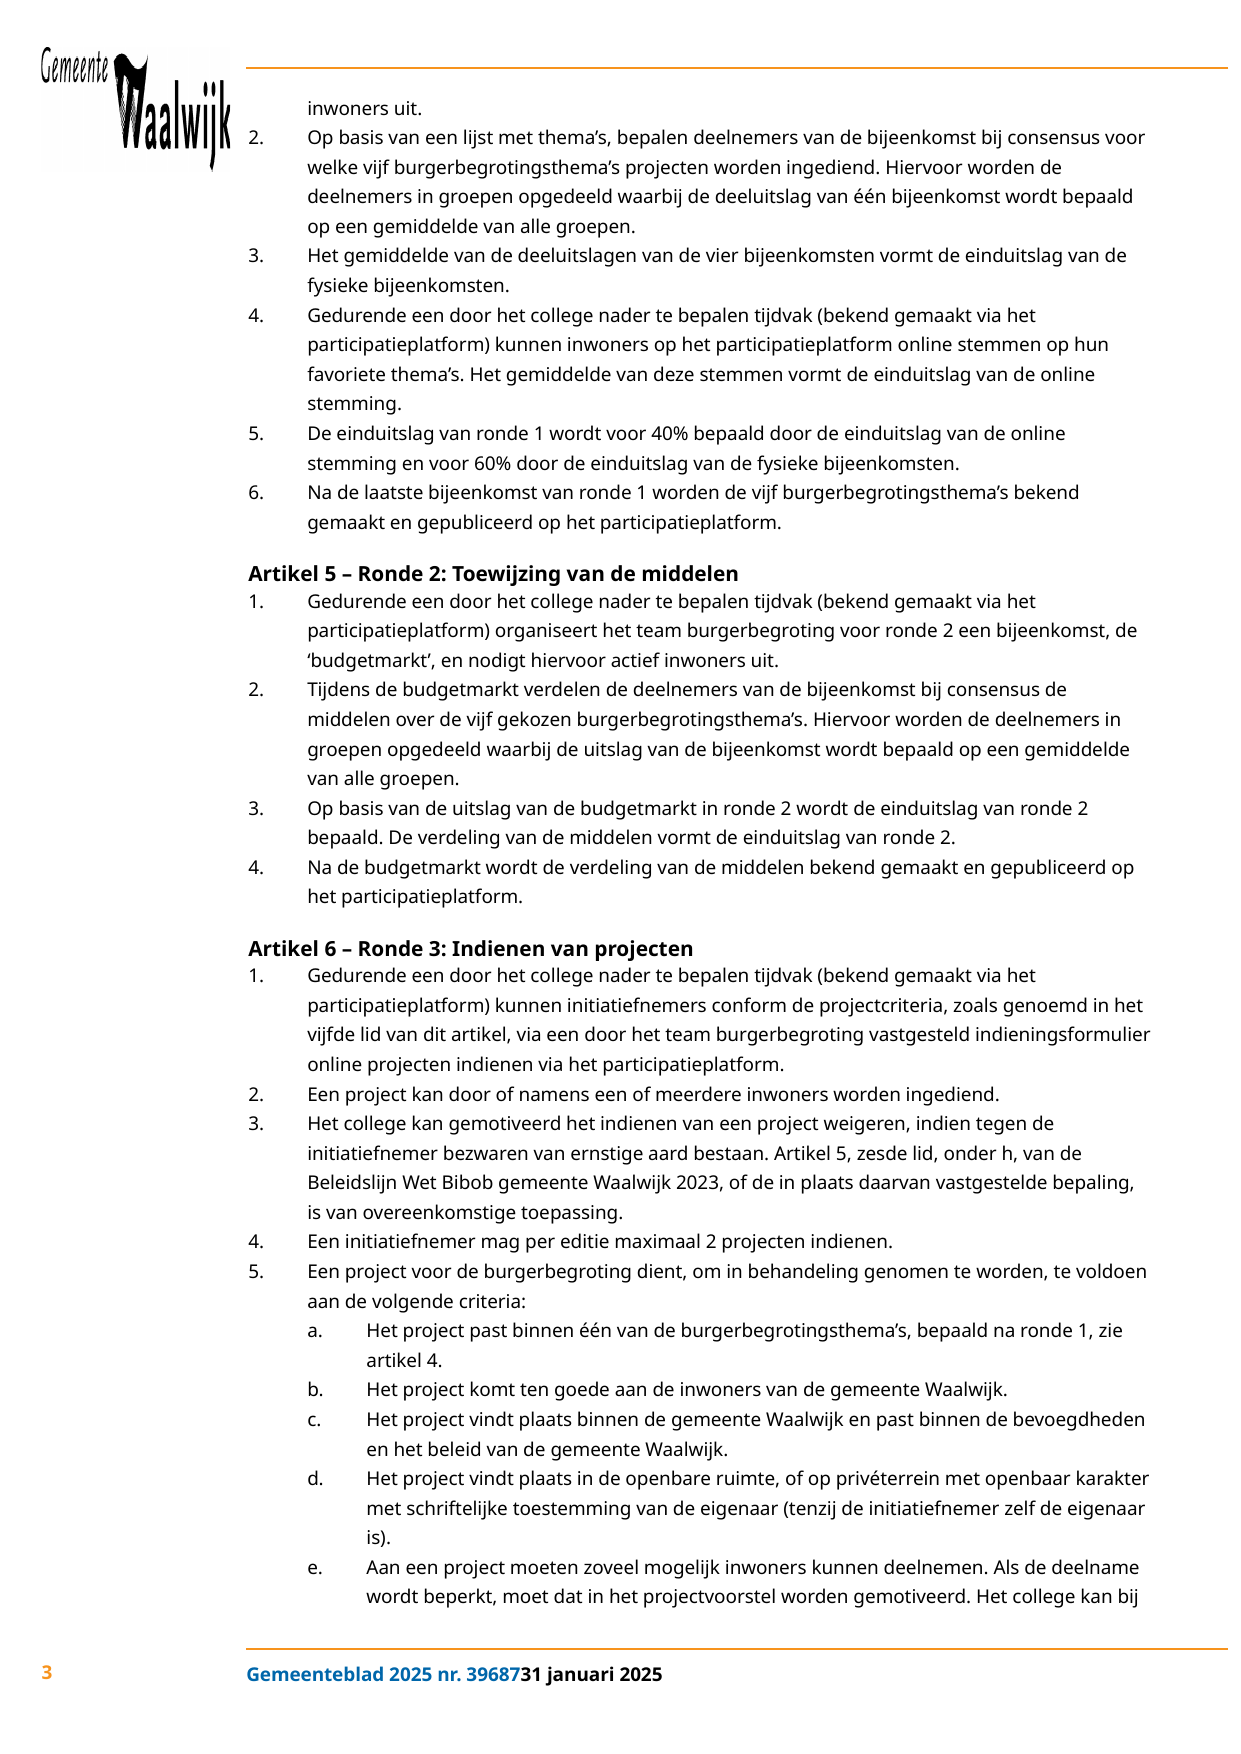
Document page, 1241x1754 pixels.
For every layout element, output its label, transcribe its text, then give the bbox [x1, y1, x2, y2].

list Het project past binnen één van de burgerbegrotingsthema’s, bepaald na ronde 1, zie artikel 4. [307, 1317, 1152, 1373]
picture [41, 47, 231, 172]
list Gedurende een door het college nader te bepalen tijdvak (bekend gemaakt via het participatieplatform) kunnen inwoners op het participatieplatform online stemmen op hun favoriete thema’s. Het gemiddelde van deze stemmen vormt de einduitslag van de online stemming. [248, 302, 1152, 416]
list De einduitslag van ronde 1 wordt voor 40% bepaald door de einduitslag van de online stemming en voor 60% door de einduitslag van de fysieke bijeenkomsten. [248, 420, 1152, 476]
list Het gemiddelde van de deeluitslagen van de vier bijeenkomsten vormt de einduitslag van de fysieke bijeenkomsten. [248, 243, 1152, 298]
list Tijdens de budgetmarkt verdelen de deelnemers van de bijeenkomst bij consensus de middelen over de vijf gekozen burgerbegrotingsthema’s. Hiervoor worden de deelnemers in groepen opgedeeld waarbij de uitslag van de bijeenkomst wordt bepaald op een gemiddelde van alle groepen. [248, 677, 1152, 791]
list Het project vindt plaats in de openbare ruimte, of op privéterrein met openbaar karakter met schriftelijke toestemming van de eigenaar (tenzij de initiatiefnemer zelf de eigenaar is). [307, 1465, 1152, 1550]
text Artikel 5 – Ronde 2: Toewijzing van de middelen [248, 559, 1152, 588]
list inwoners uit. [248, 95, 1152, 121]
list Een initiatiefnemer mag per editie maximaal 2 projecten indienen. [248, 1229, 1152, 1254]
list Gedurende een door het college nader te bepalen tijdvak (bekend gemaakt via het participatieplatform) kunnen initiatiefnemers conform de projectcriteria, zoals genoemd in het vijfde lid van dit artikel, via een door het team burgerbegroting vastgesteld indieningsformulier online projecten indienen via het participatieplatform. [248, 962, 1152, 1077]
list Gedurende een door het college nader te bepalen tijdvak (bekend gemaakt via het participatieplatform) organiseert het team burgerbegroting voor ronde 2 een bijeenkomst, de ‘budgetmarkt’, en nodigt hiervoor actief inwoners uit. [248, 588, 1152, 673]
list Een project voor de burgerbegroting dient, om in behandeling genomen te worden, te voldoen aan de volgende criteria: [248, 1258, 1152, 1314]
list Het college kan gemotiveerd het indienen van een project weigeren, indien tegen de initiatiefnemer bezwaren van ernstige aard bestaan. Artikel 5, zesde lid, onder h, van de Beleidslijn Wet Bibob gemeente Waalwijk 2023, of de in plaats daarvan vastgestelde bepaling, is van overeenkomstige toepassing. [248, 1110, 1152, 1225]
list Na de laatste bijeenkomst van ronde 1 worden de vijf burgerbegrotingsthema’s bekend gemaakt en gepubliceerd op het participatieplatform. [248, 479, 1152, 535]
list Een project kan door of namens een of meerdere inwoners worden ingediend. [248, 1081, 1152, 1107]
list Het project komt ten goede aan de inwoners van de gemeente Waalwijk. [307, 1377, 1152, 1402]
list Het project vindt plaats binnen de gemeente Waalwijk en past binnen de bevoegdheden en het beleid van de gemeente Waalwijk. [307, 1406, 1152, 1462]
list Na de budgetmarkt wordt de verdeling van de middelen bekend gemaakt en gepubliceerd op het participatieplatform. [248, 854, 1152, 909]
text Artikel 6 – Ronde 3: Indienen van projecten [248, 934, 1152, 962]
list Op basis van de uitslag van de budgetmarkt in ronde 2 wordt de einduitslag van ronde 2 bepaald. De verdeling van de middelen vormt de einduitslag van ronde 2. [248, 795, 1152, 850]
list Aan een project moeten zoveel mogelijk inwoners kunnen deelnemen. Als de deelname wordt beperkt, moet dat in het projectvoorstel worden gemotiveerd. Het college kan bij [307, 1554, 1152, 1609]
list Op basis van een lijst met thema’s, bepalen deelnemers van de bijeenkomst bij consensus voor welke vijf burgerbegrotingsthema’s projecten worden ingediend. Hiervoor worden de deelnemers in groepen opgedeeld waarbij de deeluitslag van één bijeenkomst wordt bepaald op een gemiddelde van alle groepen. [248, 124, 1152, 239]
